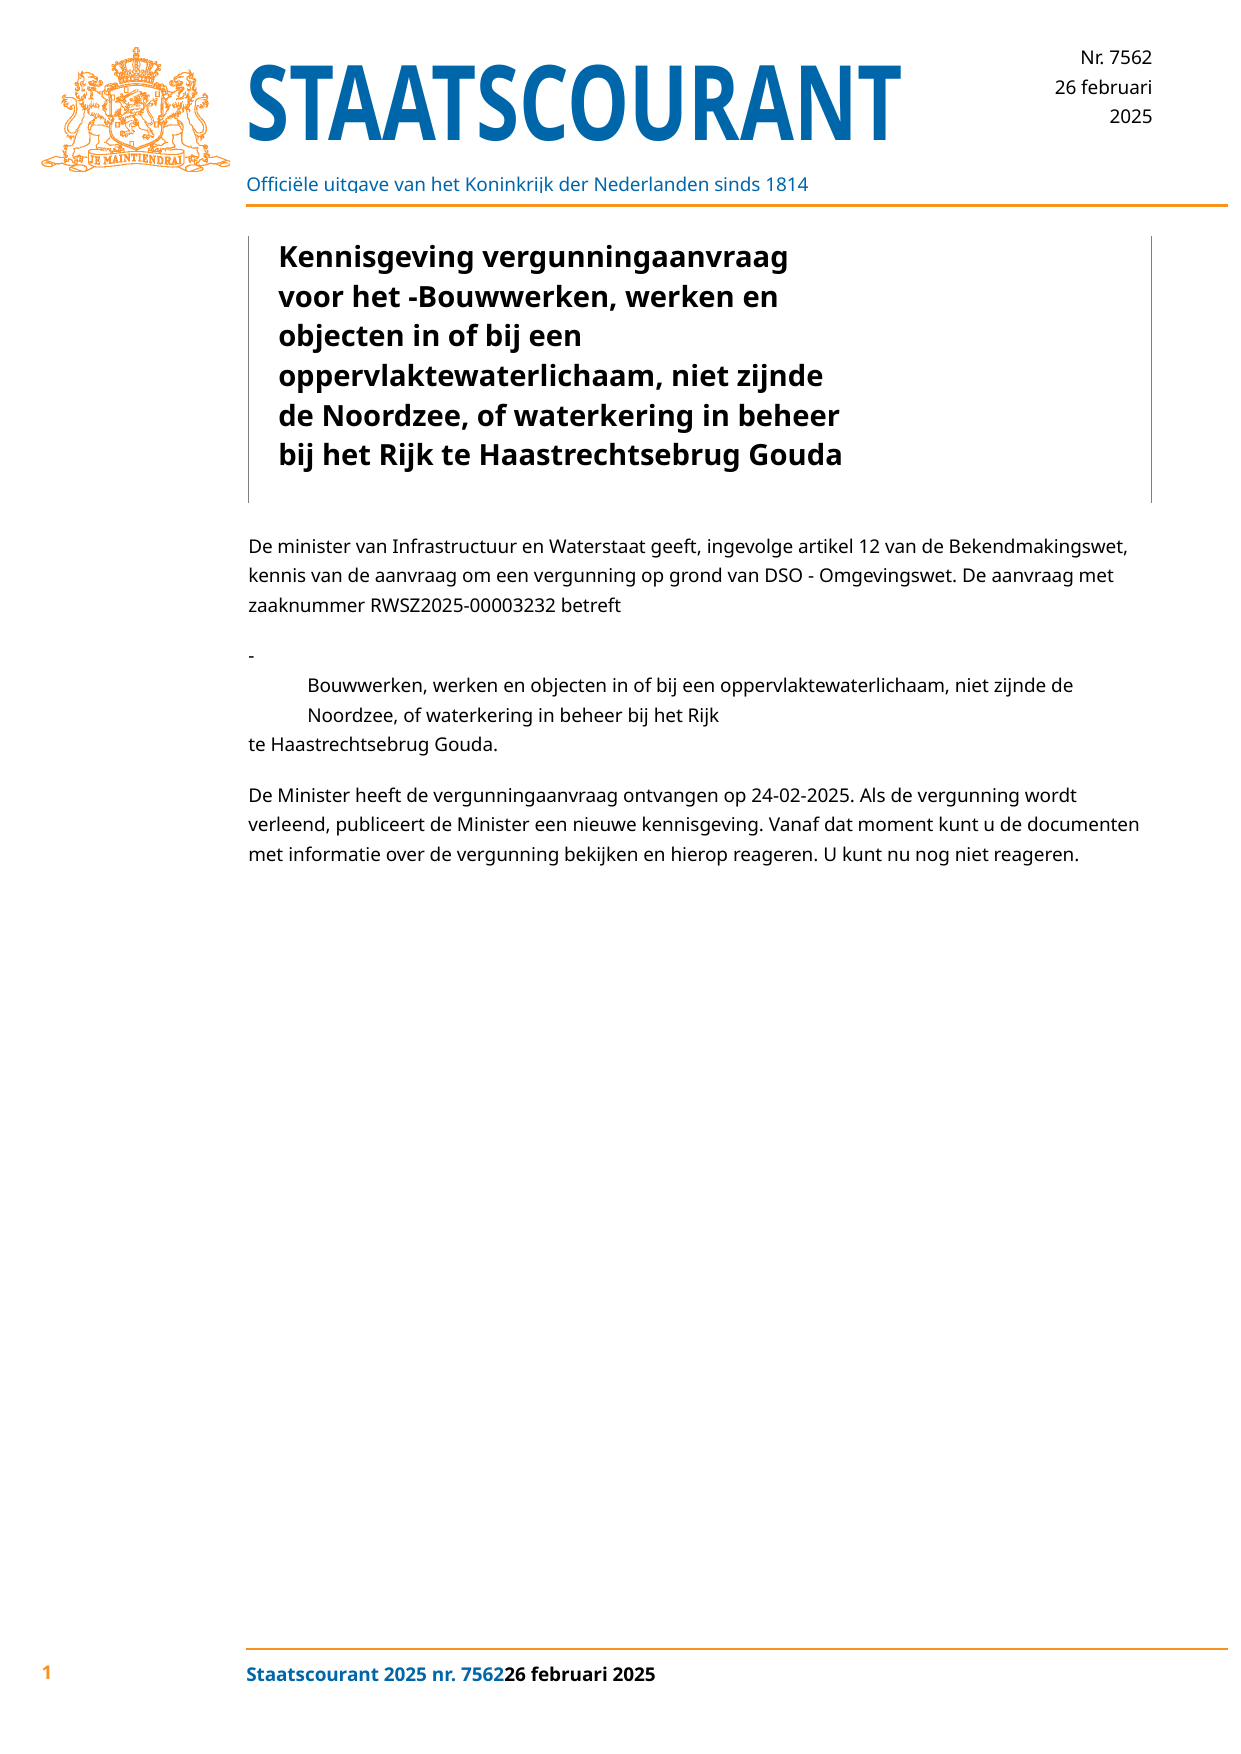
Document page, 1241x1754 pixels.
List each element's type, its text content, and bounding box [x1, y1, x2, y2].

picture [41, 47, 231, 172]
text te Haastrechtsebrug Gouda. [248, 731, 1152, 757]
picture [912, 236, 1090, 414]
table_header [850, 414, 1151, 503]
table_header Kennisgeving vergunningaanvraag voor het -Bouwwerken, werken en objecten in of bij een oppervlaktewaterlichaam, niet zijnde de Noordzee, of waterkering in beheer bij het Rijk te Haastrechtsebrug Gouda [249, 236, 850, 503]
text De minister van Infrastructuur en Waterstaat geeft, ingevolge artikel 12 van de Bekendmakingswet, kennis van de aanvraag om een vergunning op grond van DSO - Omgevingswet. De aanvraag met zaaknummer RWSZ2025-00003232 betreft [248, 533, 1152, 618]
table_header [850, 236, 912, 413]
list Bouwwerken, werken en objecten in of bij een oppervlaktewaterlichaam, niet zijnde de Noordzee, of waterkering in beheer bij het Rijk [248, 672, 1152, 727]
table_header [1090, 236, 1151, 413]
text De Minister heeft de vergunningaanvraag ontvangen op 24-02-2025. Als de vergunning wordt verleend, publiceert de Minister een nieuwe kennisgeving. Vanaf dat moment kunt u de documenten met informatie over de vergunning bekijken en hierop reageren. U kunt nu nog niet reageren. [248, 782, 1152, 867]
